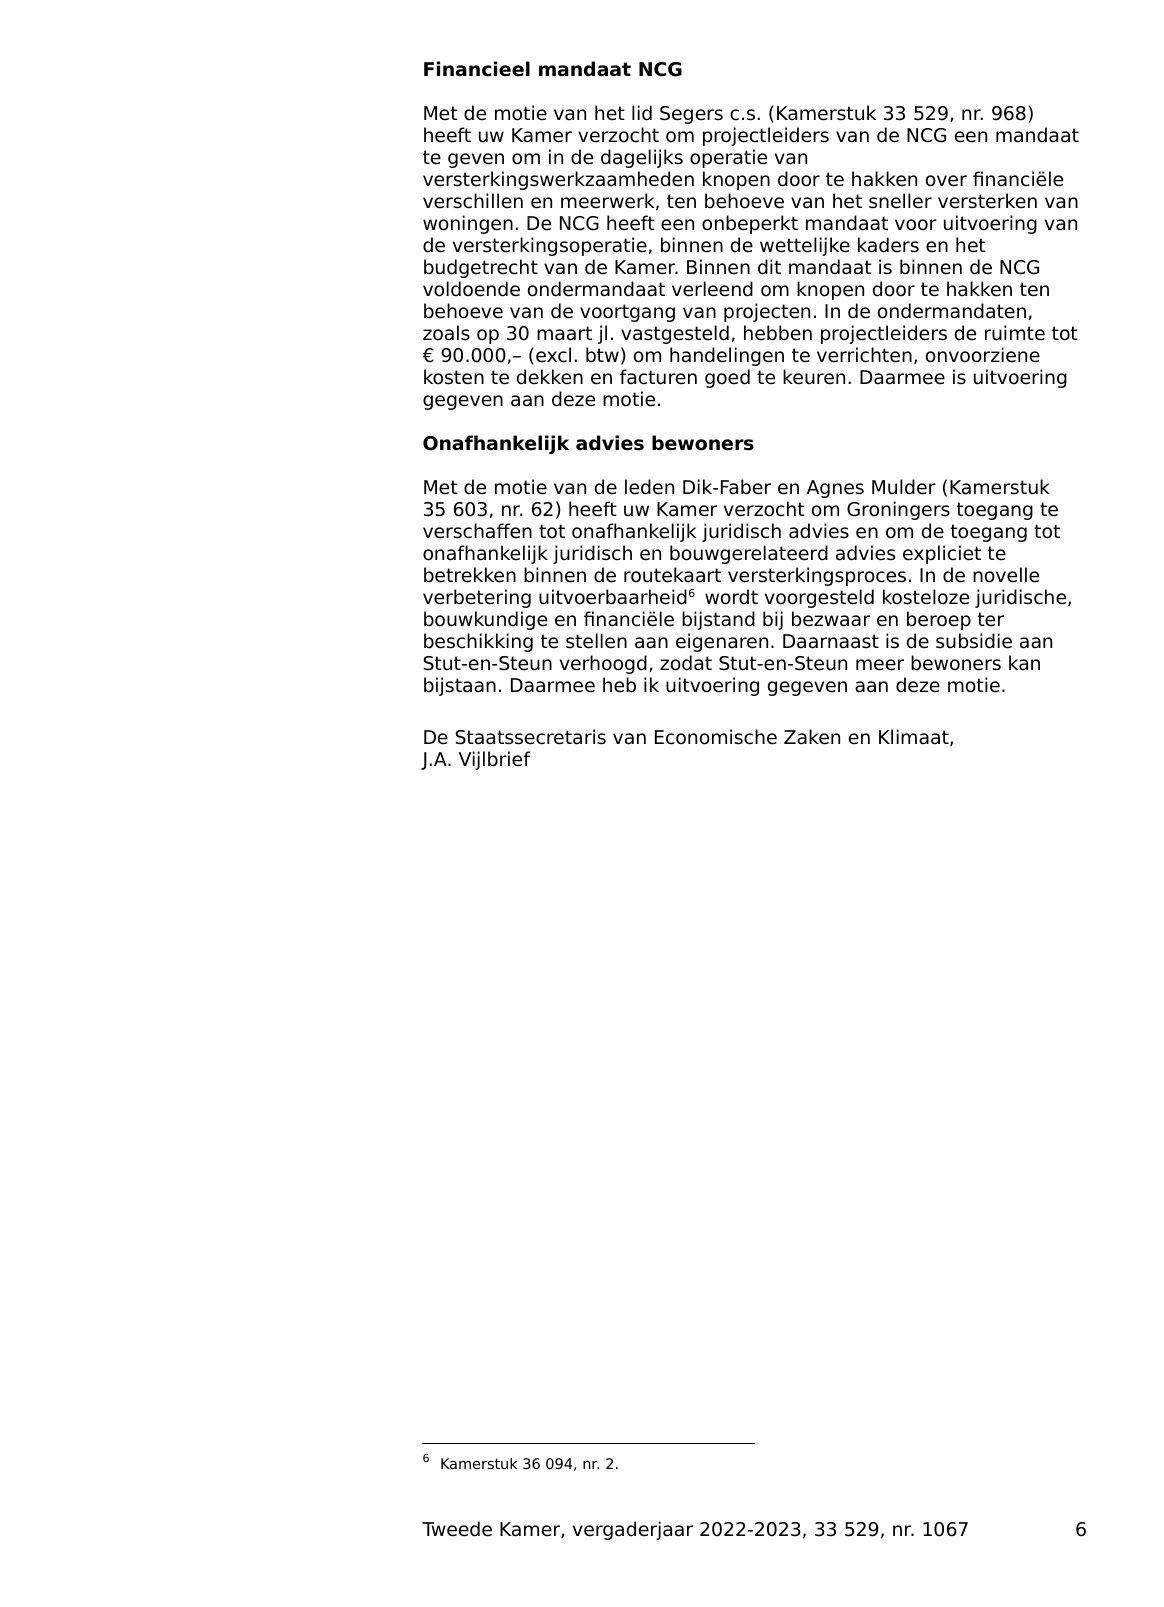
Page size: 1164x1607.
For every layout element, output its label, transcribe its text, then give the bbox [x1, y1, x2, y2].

subtitle Onafhankelijk advies bewoners [422, 433, 1087, 455]
text Kamerstuk 36 094, nr. 2. [422, 1452, 1087, 1474]
text Met de motie van de leden Dik-Faber en Agnes Mulder (Kamerstuk 35 603, nr. 62) heeft uw Kamer verzocht om Groningers toegang te verschaffen tot onafhankelijk juridisch advies en om de toegang tot onafhankelijk juridisch en bouwgerelateerd advies expliciet te betrekken binnen de routekaart versterkingsproces. In de novelle verbetering uitvoerbaarheid wordt voorgesteld kosteloze juridische, bouwkundige en financiële bijstand bij bezwaar en beroep ter beschikking te stellen aan eigenaren. Daarnaast is de subsidie aan Stut-en-Steun verhoogd, zodat Stut-en-Steun meer bewoners kan bijstaan. Daarmee heb ik uitvoering gegeven aan deze motie. [422, 477, 1087, 697]
text De Staatssecretaris van Economische Zaken en Klimaat, J.A. Vijlbrief [422, 727, 1087, 771]
subtitle Financieel mandaat NCG [422, 59, 1087, 81]
text Met de motie van het lid Segers c.s. (Kamerstuk 33 529, nr. 968) heeft uw Kamer verzocht om projectleiders van de NCG een mandaat te geven om in de dagelijks operatie van versterkingswerkzaamheden knopen door te hakken over financiële verschillen en meerwerk, ten behoeve van het sneller versterken van woningen. De NCG heeft een onbeperkt mandaat voor uitvoering van de versterkingsoperatie, binnen de wettelijke kaders en het budgetrecht van de Kamer. Binnen dit mandaat is binnen de NCG voldoende ondermandaat verleend om knopen door te hakken ten behoeve van de voortgang van projecten. In de ondermandaten, zoals op 30 maart jl. vastgesteld, hebben projectleiders de ruimte tot € 90.000,– (excl. btw) om handelingen te verrichten, onvoorziene kosten te dekken en facturen goed te keuren. Daarmee is uitvoering gegeven aan deze motie. [422, 103, 1087, 411]
